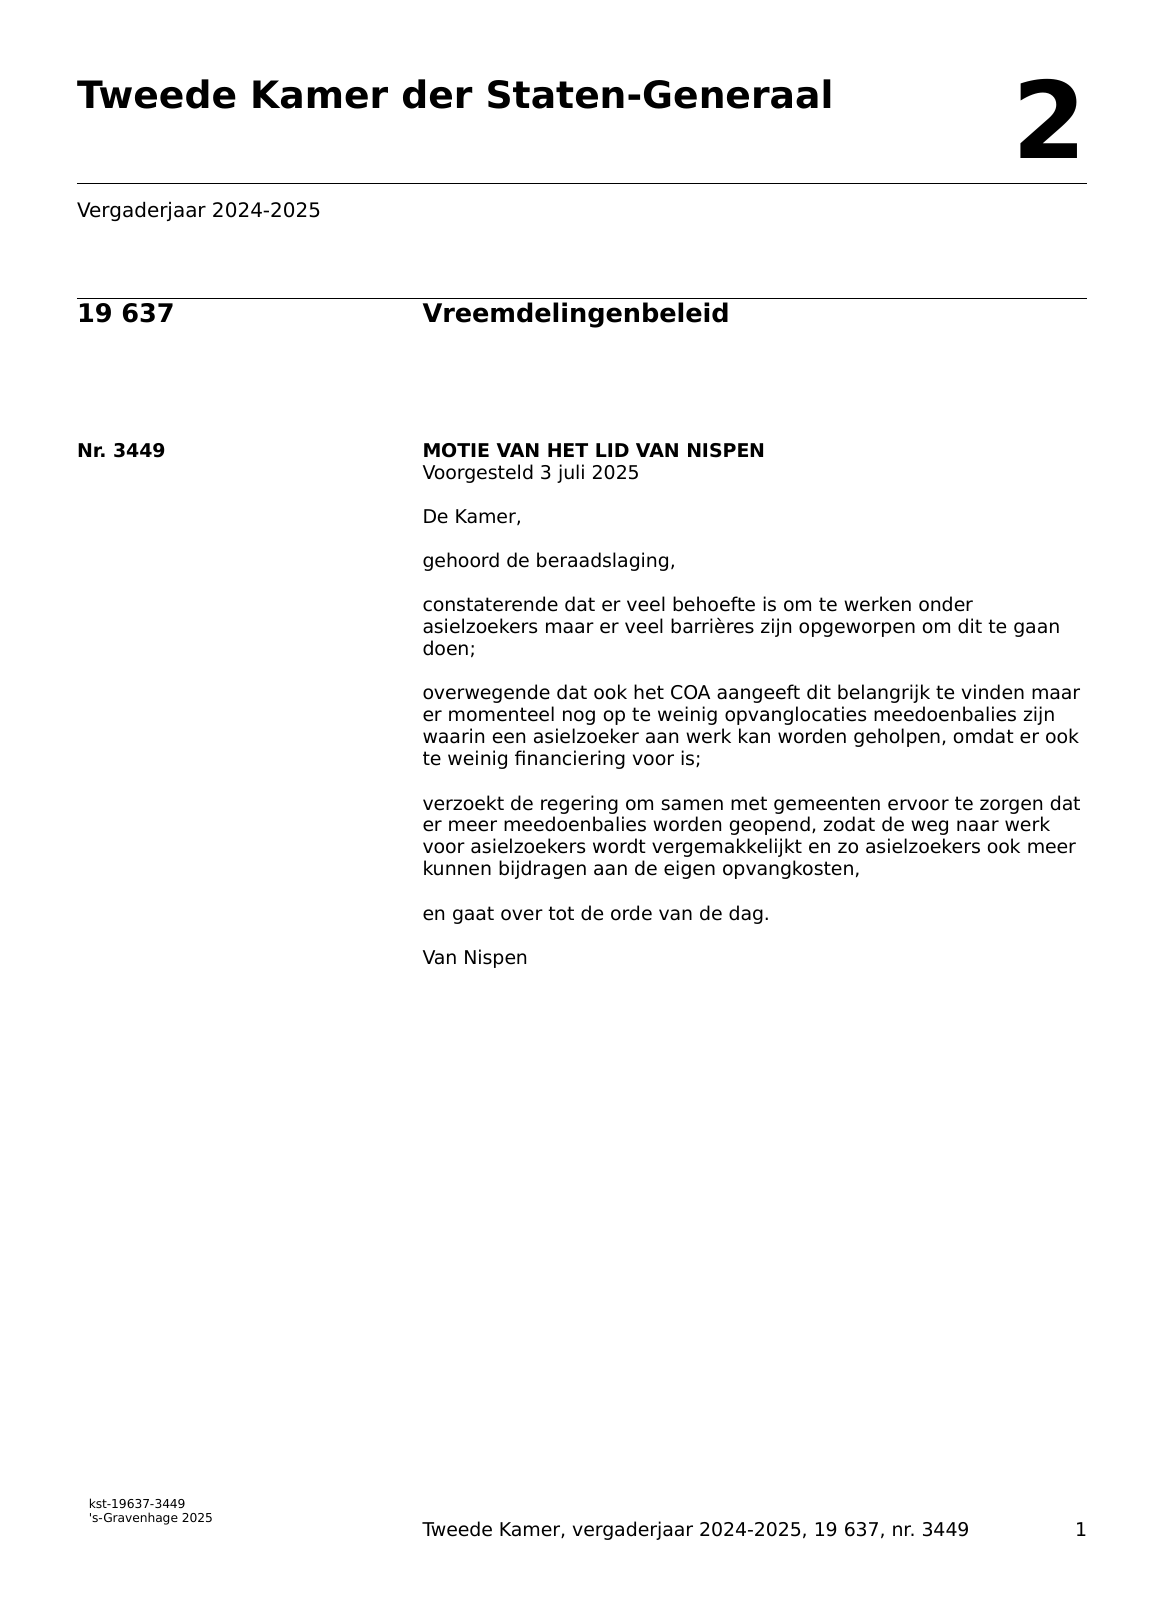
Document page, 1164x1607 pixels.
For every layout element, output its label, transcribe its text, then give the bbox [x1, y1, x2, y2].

text en gaat over tot de orde van de dag. [422, 902, 1087, 924]
table_header 2 [886, 59, 1087, 183]
text gehoord de beraadslaging, [422, 550, 1087, 572]
text constaterende dat er veel behoefte is om te werken onder asielzoekers maar er veel barrières zijn opgeworpen om dit te gaan doen; [422, 594, 1087, 660]
table_cell Vergaderjaar 2024-2025 [77, 184, 1087, 298]
text Voorgesteld 3 juli 2025 [422, 462, 1087, 484]
subtitle 19 637 Vreemdelingenbeleid [77, 299, 1087, 329]
subtitle Nr. 3449 MOTIE VAN HET LID VAN NISPEN [77, 440, 1087, 462]
text overwegende dat ook het COA aangeeft dit belangrijk te vinden maar er momenteel nog op te weinig opvanglocaties meedoenbalies zijn waarin een asielzoeker aan werk kan worden geholpen, omdat er ook te weinig financiering voor is; [422, 682, 1087, 770]
text kst-19637-3449 [88, 1497, 323, 1511]
text verzoekt de regering om samen met gemeenten ervoor te zorgen dat er meer meedoenbalies worden geopend, zodat de weg naar werk voor asielzoekers wordt vergemakkelijkt en zo asielzoekers ook meer kunnen bijdragen aan de eigen opvangkosten, [422, 792, 1087, 880]
table_header Tweede Kamer der Staten-Generaal [77, 59, 886, 183]
text 's-Gravenhage 2025 [88, 1511, 323, 1525]
text De Kamer, [422, 506, 1087, 528]
text Van Nispen [422, 947, 1087, 969]
